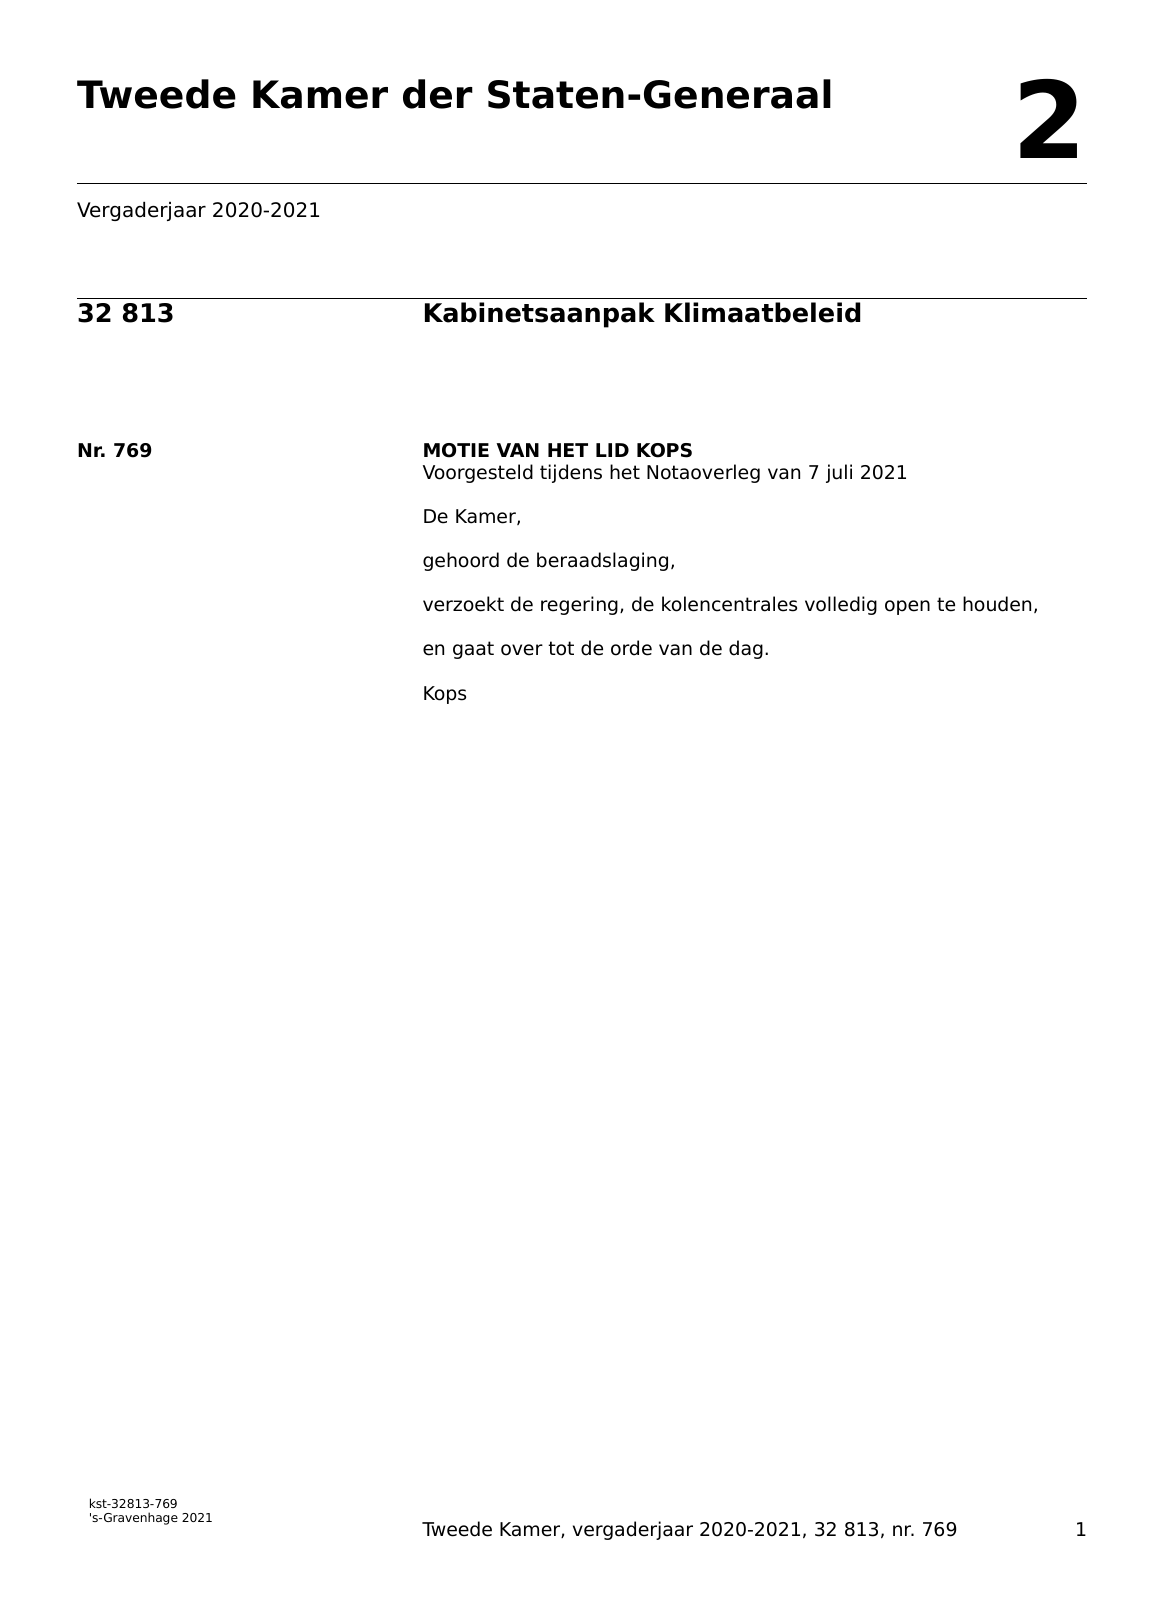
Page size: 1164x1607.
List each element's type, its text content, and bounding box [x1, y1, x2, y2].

table_cell Vergaderjaar 2020-2021 [77, 184, 1087, 298]
text en gaat over tot de orde van de dag. [422, 638, 1087, 660]
table_header 2 [886, 59, 1087, 183]
text verzoekt de regering, de kolencentrales volledig open te houden, [422, 594, 1087, 616]
text De Kamer, [422, 506, 1087, 528]
text 's-Gravenhage 2021 [88, 1511, 323, 1525]
text Voorgesteld tijdens het Notaoverleg van 7 juli 2021 [422, 462, 1087, 484]
subtitle 32 813 Kabinetsaanpak Klimaatbeleid [77, 299, 1087, 329]
subtitle Nr. 769 MOTIE VAN HET LID KOPS [77, 440, 1087, 462]
text kst-32813-769 [88, 1497, 323, 1511]
text gehoord de beraadslaging, [422, 550, 1087, 572]
text Kops [422, 682, 1087, 704]
table_header Tweede Kamer der Staten-Generaal [77, 59, 886, 183]
